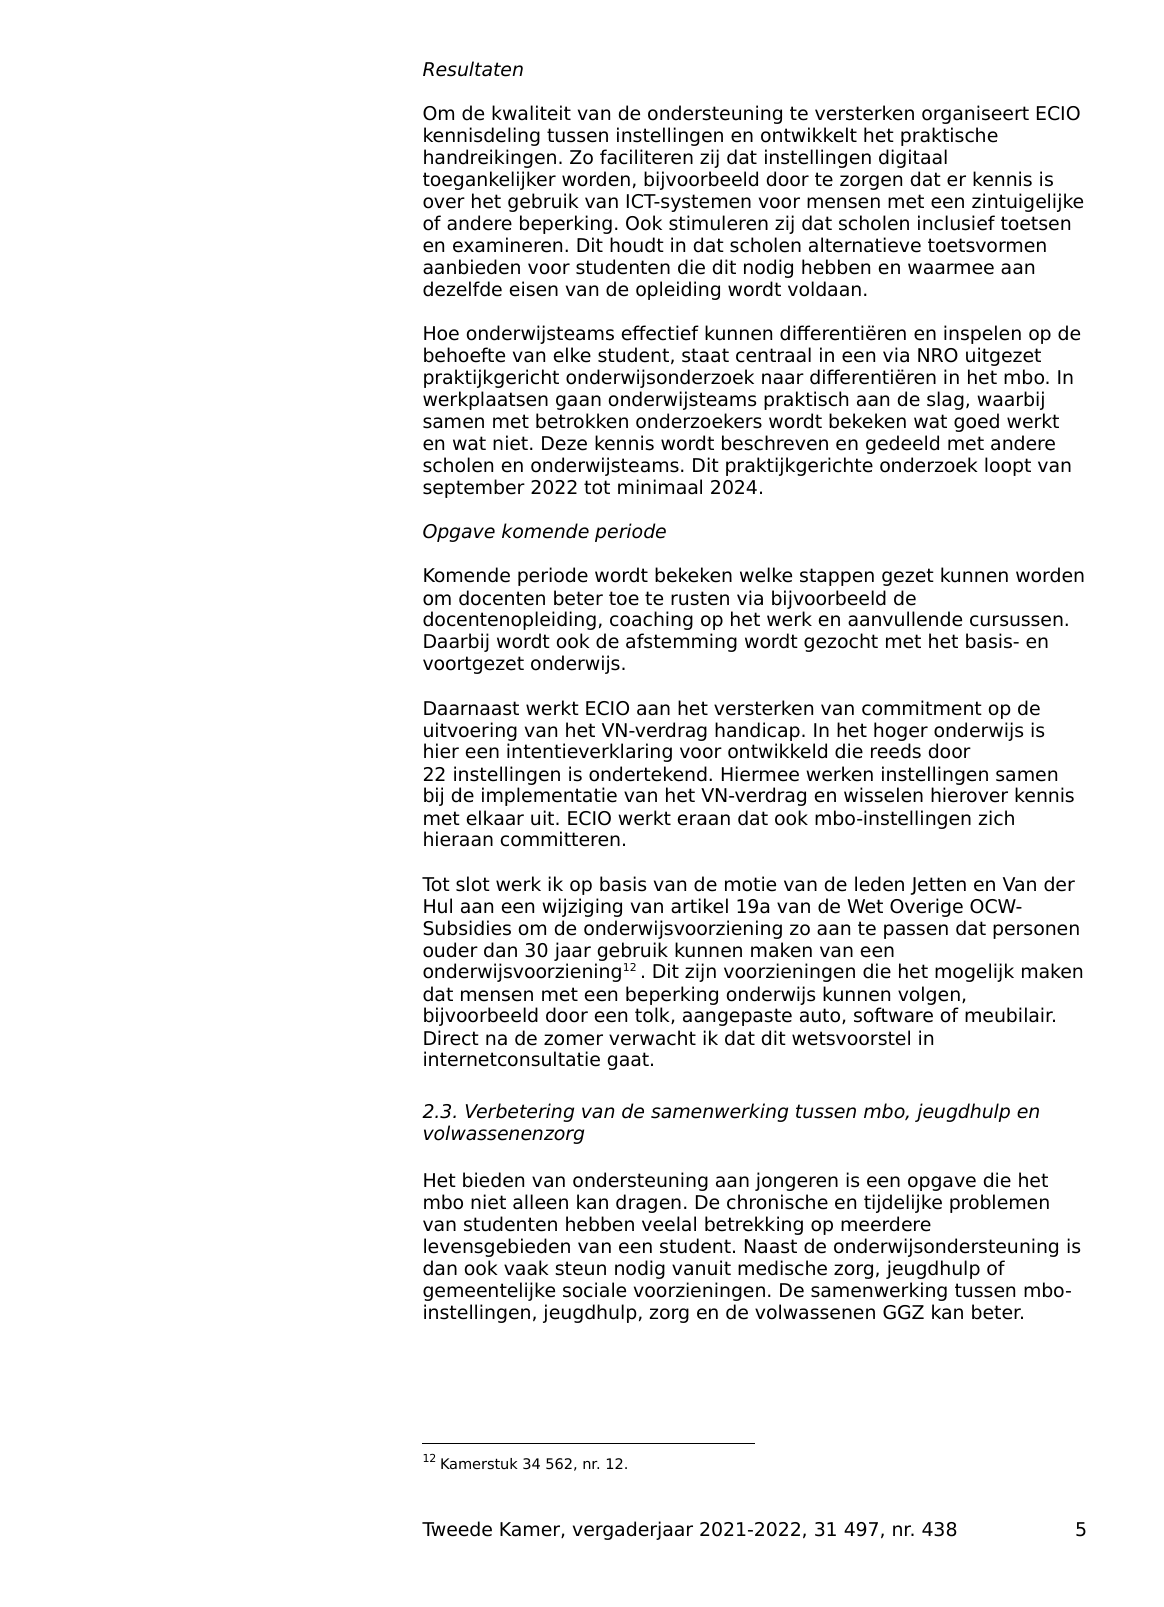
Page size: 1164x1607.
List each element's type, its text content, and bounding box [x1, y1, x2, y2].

subtitle Resultaten [422, 59, 1087, 81]
text Tot slot werk ik op basis van de motie van de leden Jetten en Van der Hul aan een wijziging van artikel 19a van de Wet Overige OCW-Subsidies om de onderwijsvoorziening zo aan te passen dat personen ouder dan 30 jaar gebruik kunnen maken van een onderwijsvoorziening. Dit zijn voorzieningen die het mogelijk maken dat mensen met een beperking onderwijs kunnen volgen, bijvoorbeeld door een tolk, aangepaste auto, software of meubilair. Direct na de zomer verwacht ik dat dit wetsvoorstel in internetconsultatie gaat. [422, 873, 1087, 1071]
subtitle 2.3. Verbetering van de samenwerking tussen mbo, jeugdhulp en volwassenenzorg [422, 1101, 1087, 1145]
text Daarnaast werkt ECIO aan het versterken van commitment op de uitvoering van het VN-verdrag handicap. In het hoger onderwijs is hier een intentieverklaring voor ontwikkeld die reeds door 22 instellingen is ondertekend. Hiermee werken instellingen samen bij de implementatie van het VN-verdrag en wisselen hierover kennis met elkaar uit. ECIO werkt eraan dat ook mbo-instellingen zich hieraan committeren. [422, 697, 1087, 851]
text Om de kwaliteit van de ondersteuning te versterken organiseert ECIO kennisdeling tussen instellingen en ontwikkelt het praktische handreikingen. Zo faciliteren zij dat instellingen digitaal toegankelijker worden, bijvoorbeeld door te zorgen dat er kennis is over het gebruik van ICT-systemen voor mensen met een zintuigelijke of andere beperking. Ook stimuleren zij dat scholen inclusief toetsen en examineren. Dit houdt in dat scholen alternatieve toetsvormen aanbieden voor studenten die dit nodig hebben en waarmee aan dezelfde eisen van de opleiding wordt voldaan. [422, 103, 1087, 301]
text Kamerstuk 34 562, nr. 12. [422, 1452, 1087, 1474]
text Komende periode wordt bekeken welke stappen gezet kunnen worden om docenten beter toe te rusten via bijvoorbeeld de docentenopleiding, coaching op het werk en aanvullende cursussen. Daarbij wordt ook de afstemming wordt gezocht met het basis- en voortgezet onderwijs. [422, 565, 1087, 675]
subtitle Opgave komende periode [422, 521, 1087, 543]
text Hoe onderwijsteams effectief kunnen differentiëren en inspelen op de behoefte van elke student, staat centraal in een via NRO uitgezet praktijkgericht onderwijsonderzoek naar differentiëren in het mbo. In werkplaatsen gaan onderwijsteams praktisch aan de slag, waarbij samen met betrokken onderzoekers wordt bekeken wat goed werkt en wat niet. Deze kennis wordt beschreven en gedeeld met andere scholen en onderwijsteams. Dit praktijkgerichte onderzoek loopt van september 2022 tot minimaal 2024. [422, 323, 1087, 499]
text Het bieden van ondersteuning aan jongeren is een opgave die het mbo niet alleen kan dragen. De chronische en tijdelijke problemen van studenten hebben veelal betrekking op meerdere levensgebieden van een student. Naast de onderwijsondersteuning is dan ook vaak steun nodig vanuit medische zorg, jeugdhulp of gemeentelijke sociale voorzieningen. De samenwerking tussen mbo-instellingen, jeugdhulp, zorg en de volwassenen GGZ kan beter. [422, 1170, 1087, 1324]
